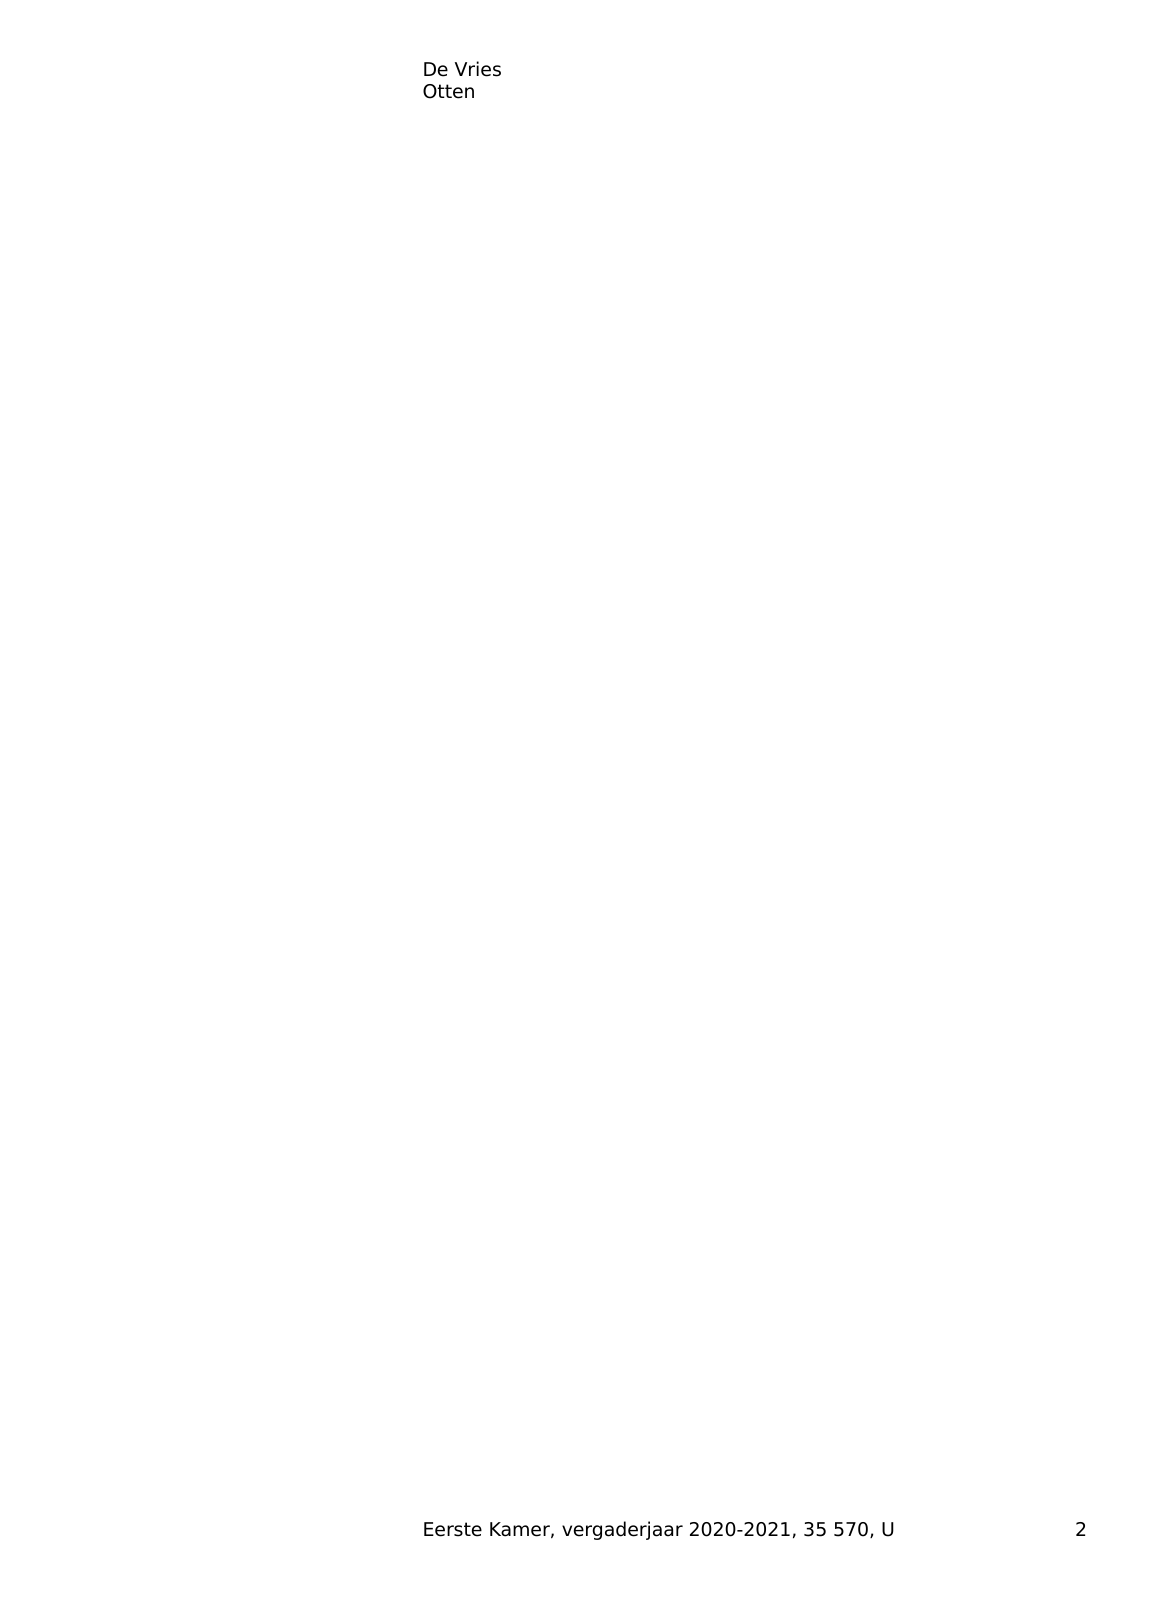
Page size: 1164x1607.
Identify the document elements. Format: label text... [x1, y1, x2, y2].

text Otten [422, 81, 1087, 103]
text De Vries [422, 59, 1087, 81]
